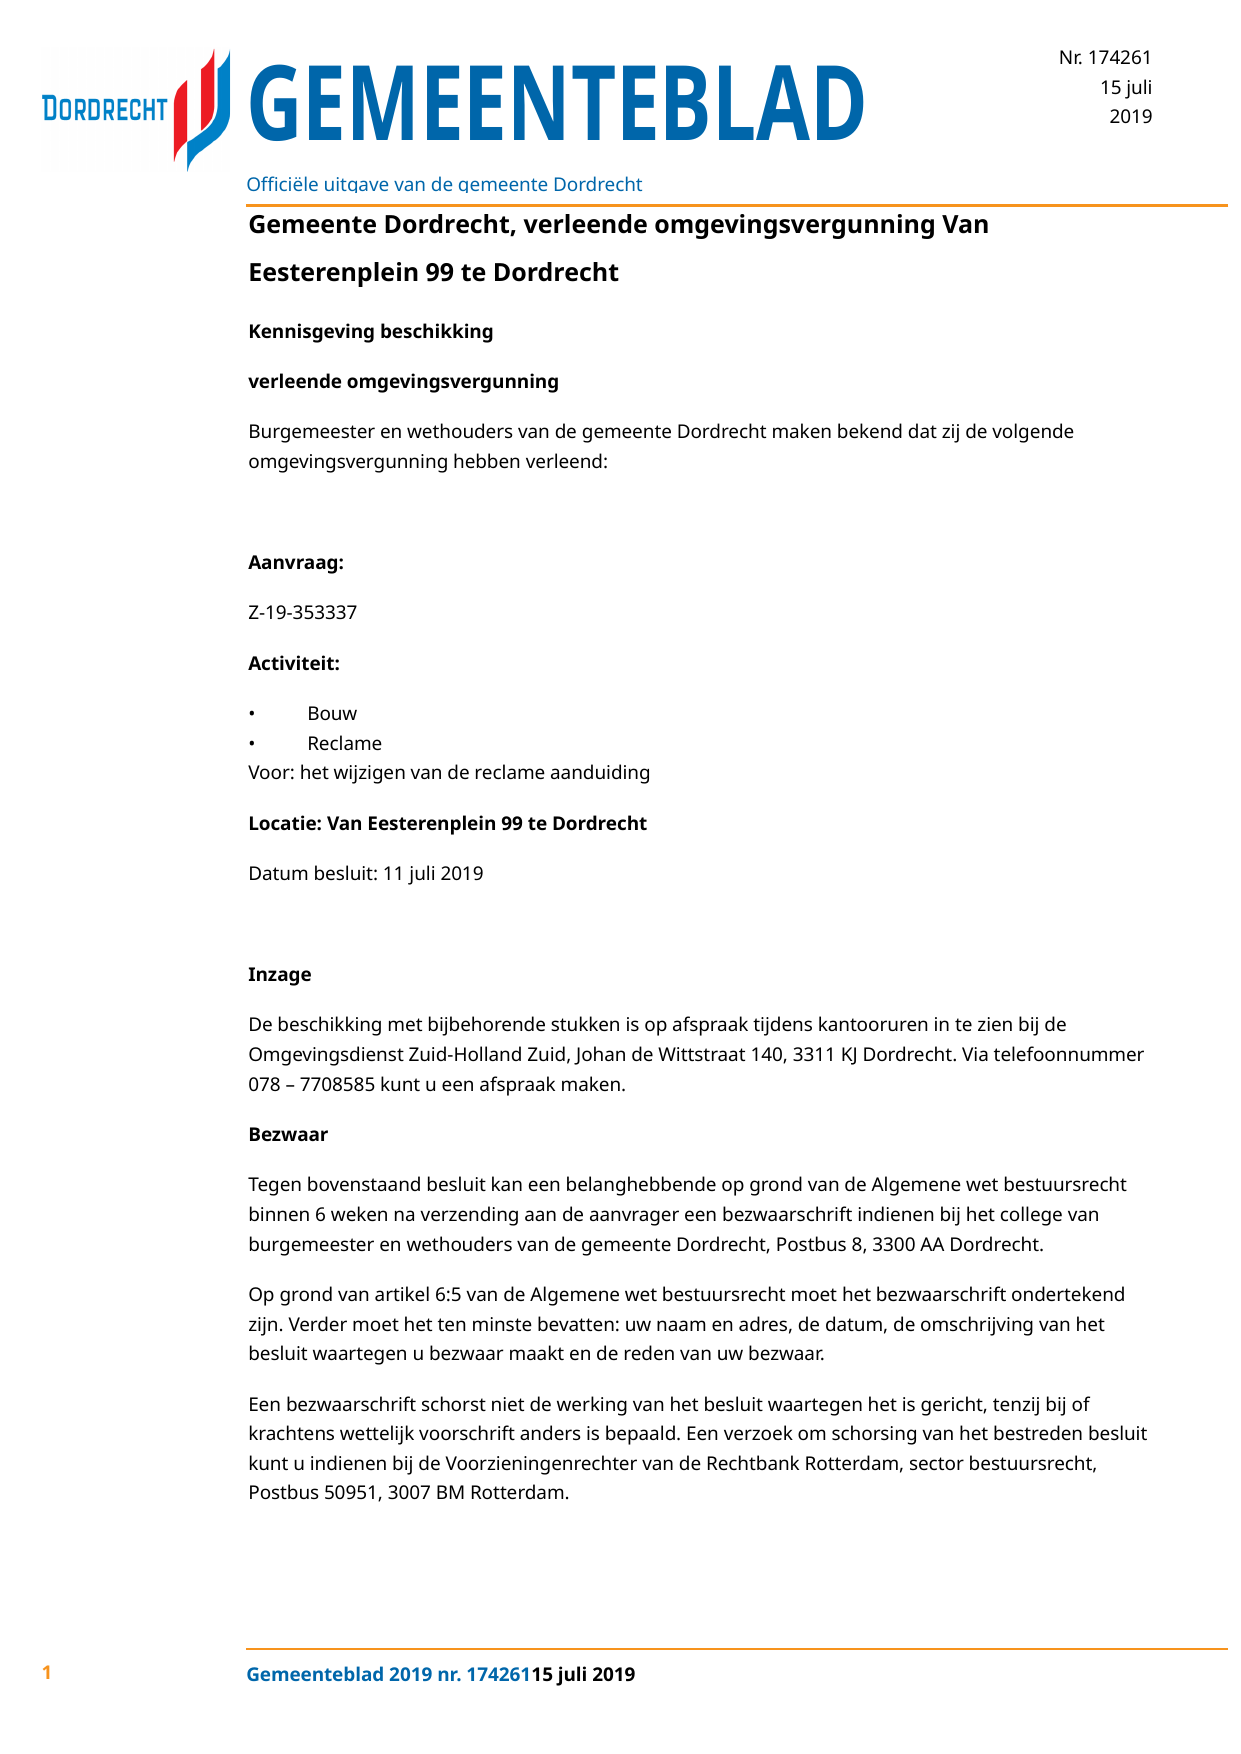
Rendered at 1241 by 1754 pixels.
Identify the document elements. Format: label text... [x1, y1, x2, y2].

text De beschikking met bijbehorende stukken is op afspraak tijdens kantooruren in te zien bij de Omgevingsdienst Zuid-Holland Zuid, Johan de Wittstraat 140, 3311 KJ Dordrecht. Via telefoonnummer 078 – 7708585 kunt u een afspraak maken. [248, 1012, 1152, 1097]
text Voor: het wijzigen van de reclame aanduiding [248, 759, 1152, 785]
text verleende omgevingsvergunning [248, 368, 1152, 394]
text Tegen bovenstaand besluit kan een belanghebbende op grond van de Algemene wet bestuursrecht binnen 6 weken na verzending aan de aanvrager een bezwaarschrift indienen bij het college van burgemeester en wethouders van de gemeente Dordrecht, Postbus 8, 3300 AA Dordrecht. [248, 1172, 1152, 1257]
text Activiteit: [248, 650, 1152, 676]
text Bezwaar [248, 1121, 1152, 1147]
text Op grond van artikel 6:5 van de Algemene wet bestuursrecht moet het bezwaarschrift ondertekend zijn. Verder moet het ten minste bevatten: uw naam en adres, de datum, de omschrijving van het besluit waartegen u bezwaar maakt en de reden van uw bezwaar. [248, 1281, 1152, 1366]
text Z-19-353337 [248, 599, 1152, 625]
text Inzage [248, 961, 1152, 987]
text Aanvraag: [248, 549, 1152, 575]
text Kennisgeving beschikking [248, 318, 1152, 344]
text Gemeente Dordrecht, verleende omgevingsvergunning Van Eesterenplein 99 te Dordrecht [248, 207, 1152, 288]
list Bouw [248, 700, 1152, 726]
list Reclame [248, 730, 1152, 756]
text Een bezwaarschrift schorst niet de werking van het besluit waartegen het is gericht, tenzij bij of krachtens wettelijk voorschrift anders is bepaald. Een verzoek om schorsing van het bestreden besluit kunt u indienen bij de Voorzieningenrechter van de Rechtbank Rotterdam, sector bestuursrecht, Postbus 50951, 3007 BM Rotterdam. [248, 1391, 1152, 1505]
picture [41, 47, 231, 172]
text Locatie: Van Eesterenplein 99 te Dordrecht [248, 810, 1152, 836]
text Burgemeester en wethouders van de gemeente Dordrecht maken bekend dat zij de volgende omgevingsvergunning hebben verleend: [248, 419, 1152, 474]
text Datum besluit: 11 juli 2019 [248, 860, 1152, 886]
